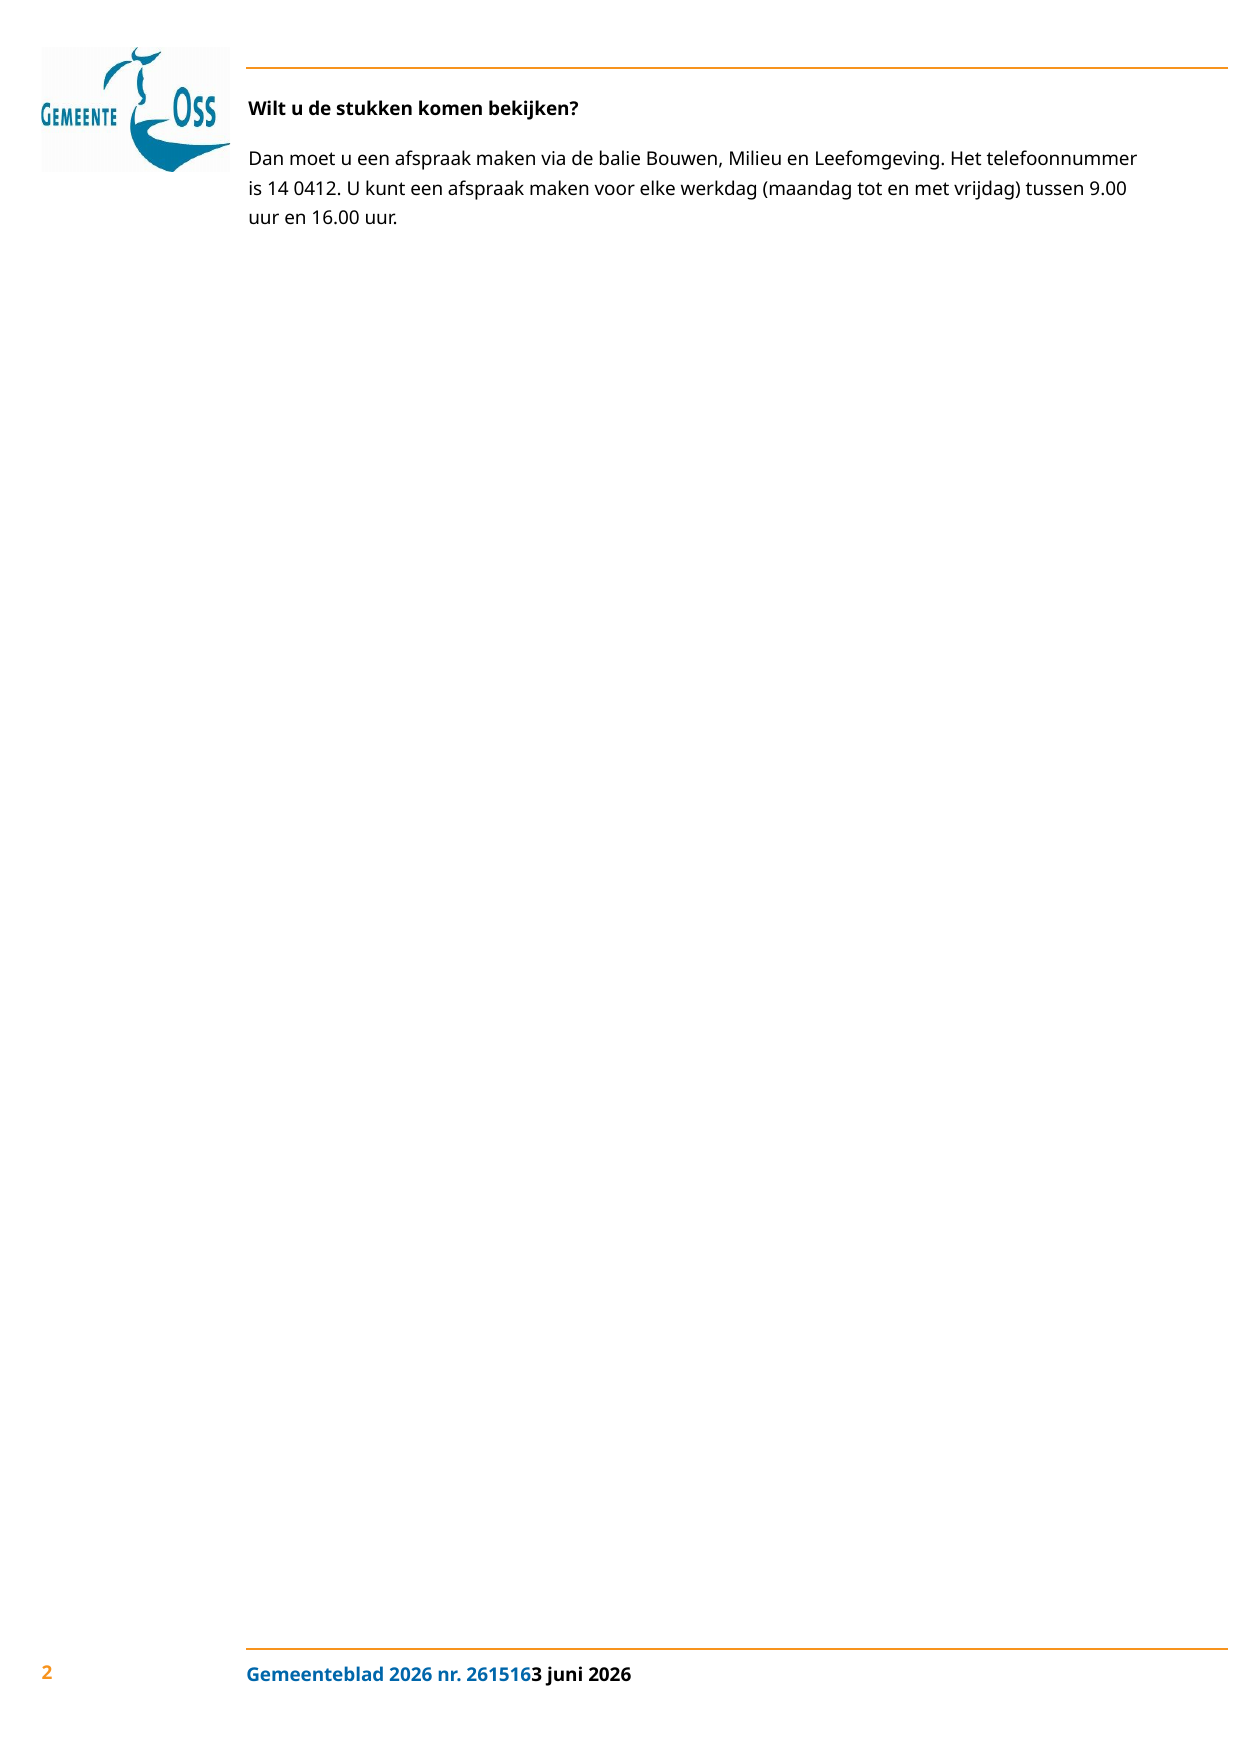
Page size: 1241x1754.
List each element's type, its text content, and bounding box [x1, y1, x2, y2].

text Wilt u de stukken komen bekijken? [248, 95, 1152, 121]
picture [41, 47, 231, 172]
text Dan moet u een afspraak maken via de balie Bouwen, Milieu en Leefomgeving. Het telefoonnummer is 14 0412. U kunt een afspraak maken voor elke werkdag (maandag tot en met vrijdag) tussen 9.00 uur en 16.00 uur. [248, 145, 1152, 230]
